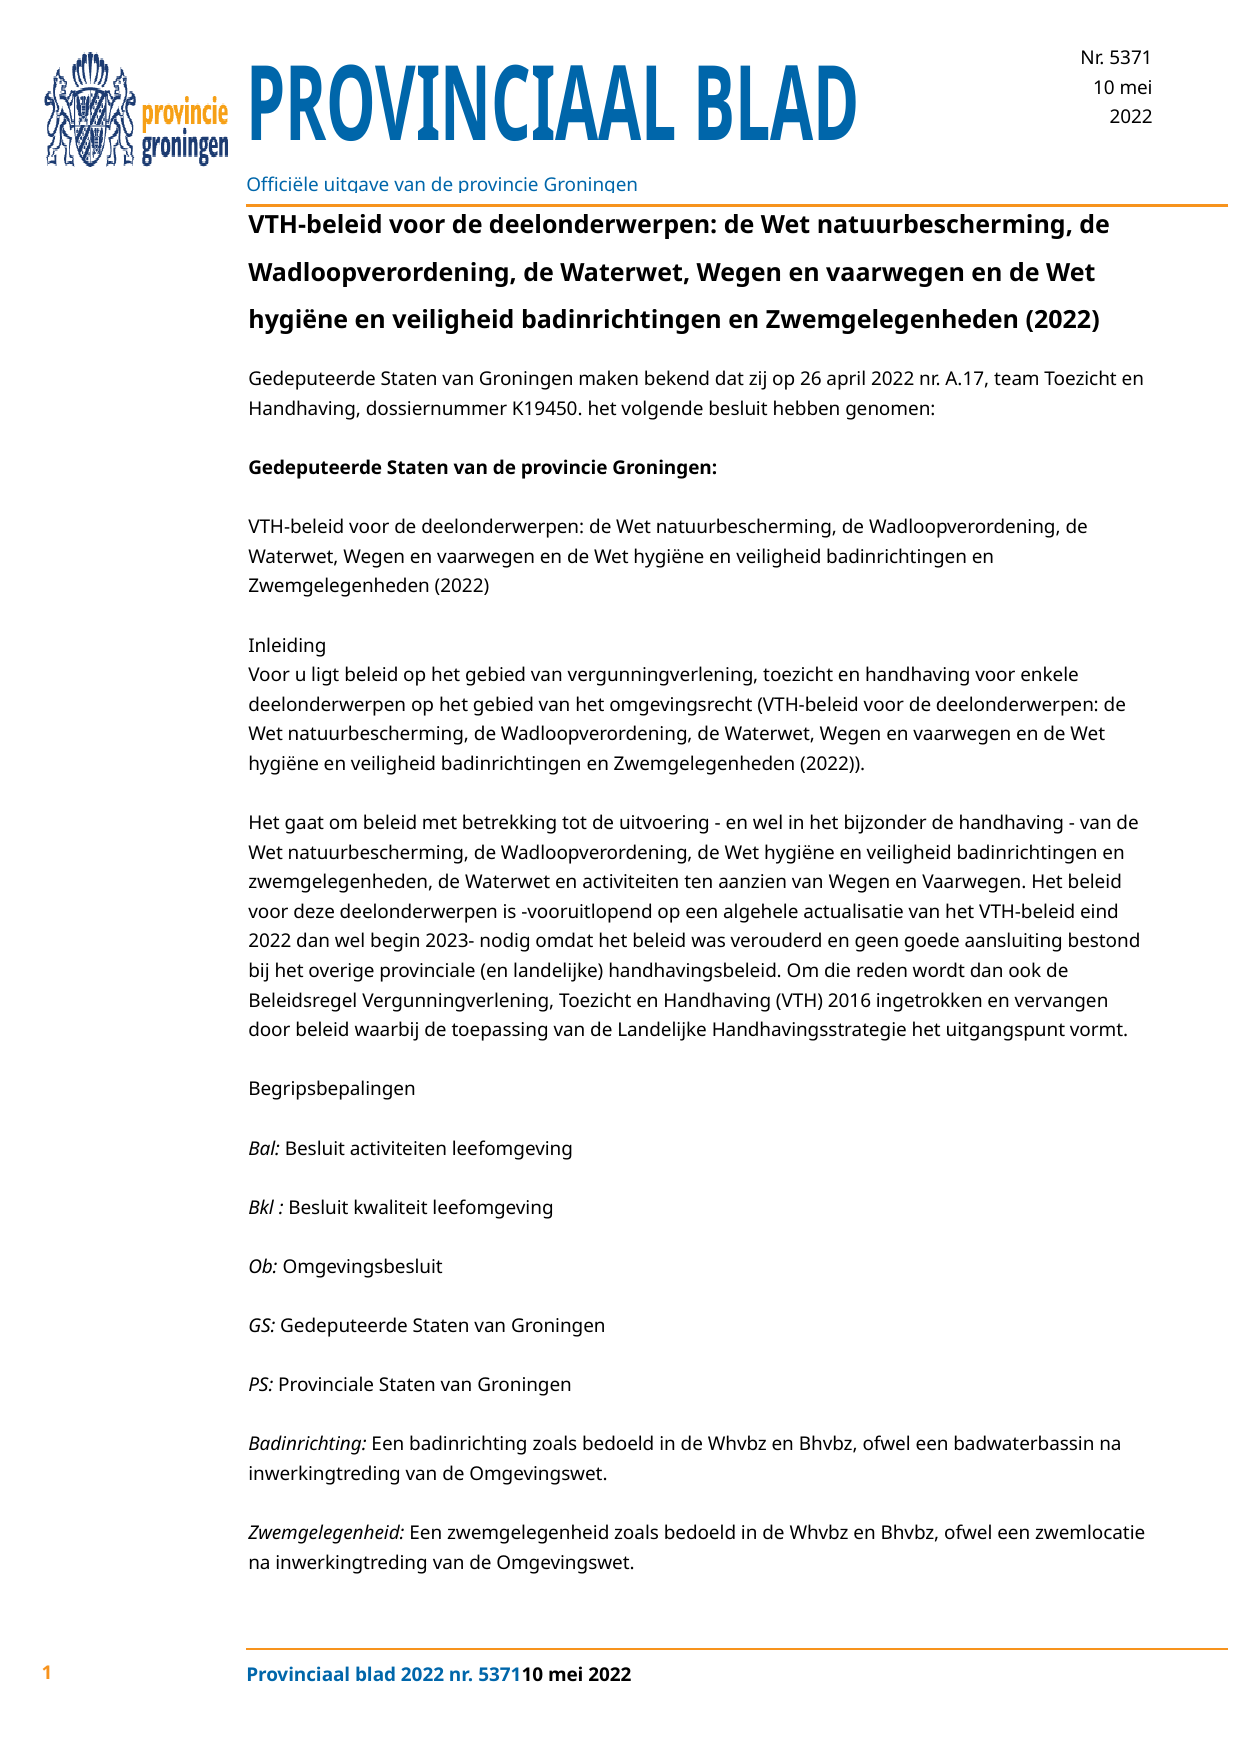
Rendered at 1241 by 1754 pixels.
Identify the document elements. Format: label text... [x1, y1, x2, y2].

text Het gaat om beleid met betrekking tot de uitvoering - en wel in het bijzonder de handhaving - van de Wet natuurbescherming, de Wadloopverordening, de Wet hygiëne en veiligheid badinrichtingen en zwemgelegenheden, de Waterwet en activiteiten ten aanzien van Wegen en Vaarwegen. Het beleid voor deze deelonderwerpen is -vooruitlopend op een algehele actualisatie van het VTH-beleid eind 2022 dan wel begin 2023- nodig omdat het beleid was verouderd en geen goede aansluiting bestond bij het overige provinciale (en landelijke) handhavingsbeleid. Om die reden wordt dan ook de Beleidsregel Vergunningverlening, Toezicht en Handhaving (VTH) 2016 ingetrokken en vervangen door beleid waarbij de toepassing van de Landelijke Handhavingsstrategie het uitgangspunt vormt. [248, 809, 1152, 1042]
text Ob: Omgevingsbesluit [248, 1253, 1152, 1279]
text Zwemgelegenheid: Een zwemgelegenheid zoals bedoeld in de Whvbz en Bhvbz, ofwel een zwemlocatie na inwerkingtreding van de Omgevingswet. [248, 1519, 1152, 1574]
text GS: Gedeputeerde Staten van Groningen [248, 1312, 1152, 1338]
text Gedeputeerde Staten van Groningen maken bekend dat zij op 26 april 2022 nr. A.17, team Toezicht en Handhaving, dossiernummer K19450. het volgende besluit hebben genomen: [248, 366, 1152, 421]
text Bal: Besluit activiteiten leefomgeving [248, 1135, 1152, 1160]
text Begripsbepalingen [248, 1076, 1152, 1101]
text PS: Provinciale Staten van Groningen [248, 1371, 1152, 1397]
text Badinrichting: Een badinrichting zoals bedoeld in de Whvbz en Bhvbz, ofwel een badwaterbassin na inwerkingtreding van de Omgevingswet. [248, 1431, 1152, 1486]
picture [41, 47, 231, 172]
text Gedeputeerde Staten van de provincie Groningen: [248, 454, 1152, 480]
text Inleiding [248, 632, 1152, 657]
text VTH-beleid voor de deelonderwerpen: de Wet natuurbescherming, de Wadloopverordening, de Waterwet, Wegen en vaarwegen en de Wet hygiëne en veiligheid badinrichtingen en Zwemgelegenheden (2022) [248, 207, 1152, 336]
text Voor u ligt beleid op het gebied van vergunningverlening, toezicht en handhaving voor enkele deelonderwerpen op het gebied van het omgevingsrecht (VTH-beleid voor de deelonderwerpen: de Wet natuurbescherming, de Wadloopverordening, de Waterwet, Wegen en vaarwegen en de Wet hygiëne en veiligheid badinrichtingen en Zwemgelegenheden (2022)). [248, 661, 1152, 776]
text Bkl : Besluit kwaliteit leefomgeving [248, 1194, 1152, 1219]
text VTH-beleid voor de deelonderwerpen: de Wet natuurbescherming, de Wadloopverordening, de Waterwet, Wegen en vaarwegen en de Wet hygiëne en veiligheid badinrichtingen en Zwemgelegenheden (2022) [248, 513, 1152, 598]
